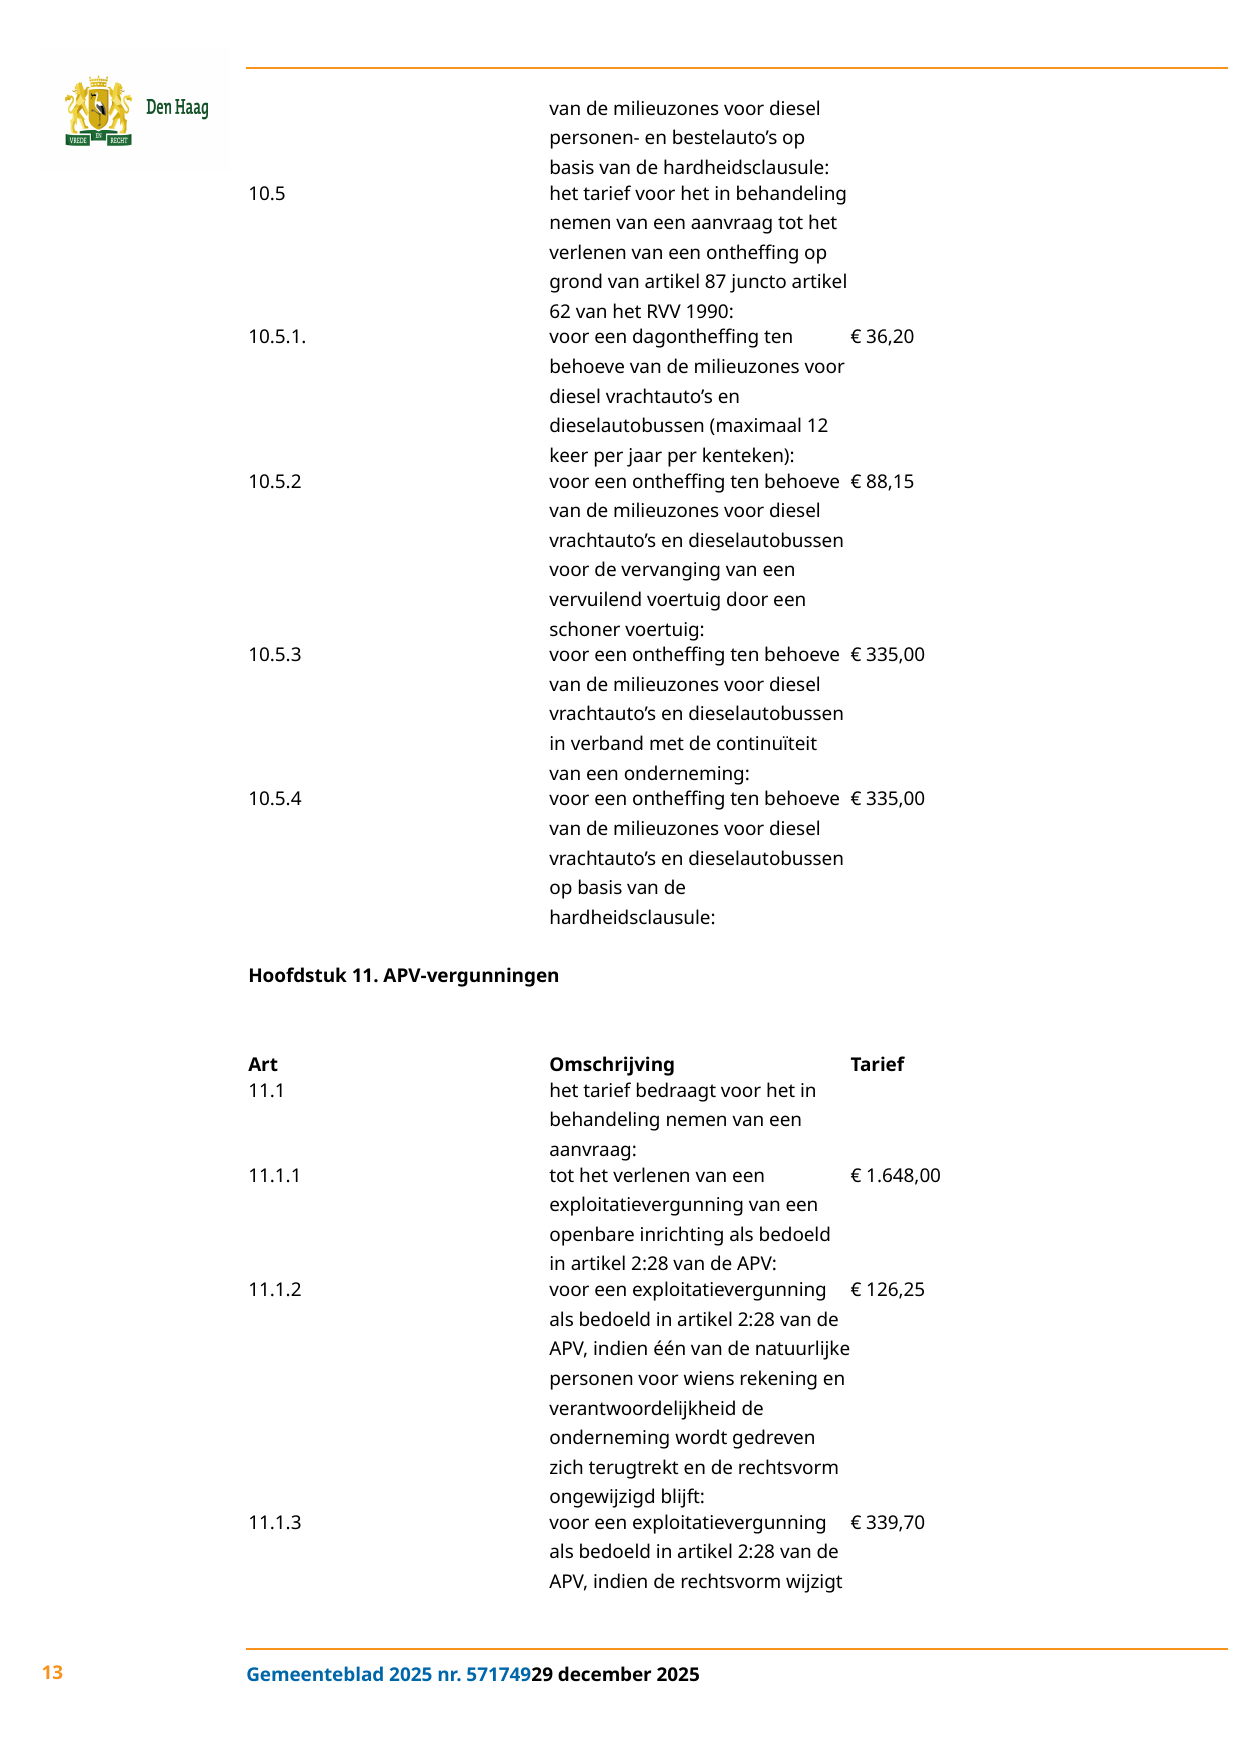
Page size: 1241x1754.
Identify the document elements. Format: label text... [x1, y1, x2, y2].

table_cell het tarief bedraagt voor het in behandeling nemen van een aanvraag: [549, 1077, 850, 1162]
table_cell 11.1.3 [248, 1509, 549, 1594]
table_cell € 36,20 [850, 324, 1152, 468]
table_cell 10.5.4 [248, 786, 549, 929]
table_cell het tarief voor het in behandeling nemen van een aanvraag tot het verlenen van een ontheffing op grond van artikel 87 juncto artikel 62 van het RVV 1990: [549, 180, 850, 324]
table_cell voor een exploitatievergunning als bedoeld in artikel 2:28 van de APV, indien één van de natuurlijke personen voor wiens rekening en verantwoordelijkheid de onderneming wordt gedreven zich terugtrekt en de rechtsvorm ongewijzigd blijft: [549, 1276, 850, 1509]
table_cell voor een ontheffing ten behoeve van de milieuzones voor diesel vrachtauto’s en dieselautobussen voor de vervanging van een vervuilend voertuig door een schoner voertuig: [549, 468, 850, 641]
table_cell voor een exploitatievergunning als bedoeld in artikel 2:28 van de APV, indien de rechtsvorm wijzigt [549, 1509, 850, 1594]
table_header Art [248, 1051, 549, 1077]
table_cell [248, 95, 549, 180]
table_cell 11.1.1 [248, 1162, 549, 1276]
table_cell 10.5.1. [248, 324, 549, 468]
table_cell 10.5 [248, 180, 549, 324]
table_cell 10.5.2 [248, 468, 549, 641]
text Hoofdstuk 11. APV-vergunningen [248, 962, 1152, 988]
table_cell voor een ontheffing ten behoeve van de milieuzones voor diesel vrachtauto’s en dieselautobussen op basis van de hardheidsclausule: [549, 786, 850, 929]
table_cell € 339,70 [850, 1509, 1152, 1594]
table_cell € 335,00 [850, 641, 1152, 786]
picture [41, 47, 231, 172]
table_header Tarief [850, 1051, 1152, 1077]
table_cell van de milieuzones voor diesel personen- en bestelauto’s op basis van de hardheidsclausule: [549, 95, 850, 180]
table_cell voor een dagontheffing ten behoeve van de milieuzones voor diesel vrachtauto’s en dieselautobussen (maximaal 12 keer per jaar per kenteken): [549, 324, 850, 468]
table_cell € 335,00 [850, 786, 1152, 929]
table_cell 11.1 [248, 1077, 549, 1162]
table_cell voor een ontheffing ten behoeve van de milieuzones voor diesel vrachtauto’s en dieselautobussen in verband met de continuïteit van een onderneming: [549, 641, 850, 786]
table_cell [850, 95, 1152, 180]
table_cell 10.5.3 [248, 641, 549, 786]
table_header Omschrijving [549, 1051, 850, 1077]
table_cell [850, 1077, 1152, 1162]
table_cell € 88,15 [850, 468, 1152, 641]
table_cell € 1.648,00 [850, 1162, 1152, 1276]
table_cell tot het verlenen van een exploitatievergunning van een openbare inrichting als bedoeld in artikel 2:28 van de APV: [549, 1162, 850, 1276]
table_cell 11.1.2 [248, 1276, 549, 1509]
table_cell € 126,25 [850, 1276, 1152, 1509]
table_cell [850, 180, 1152, 324]
